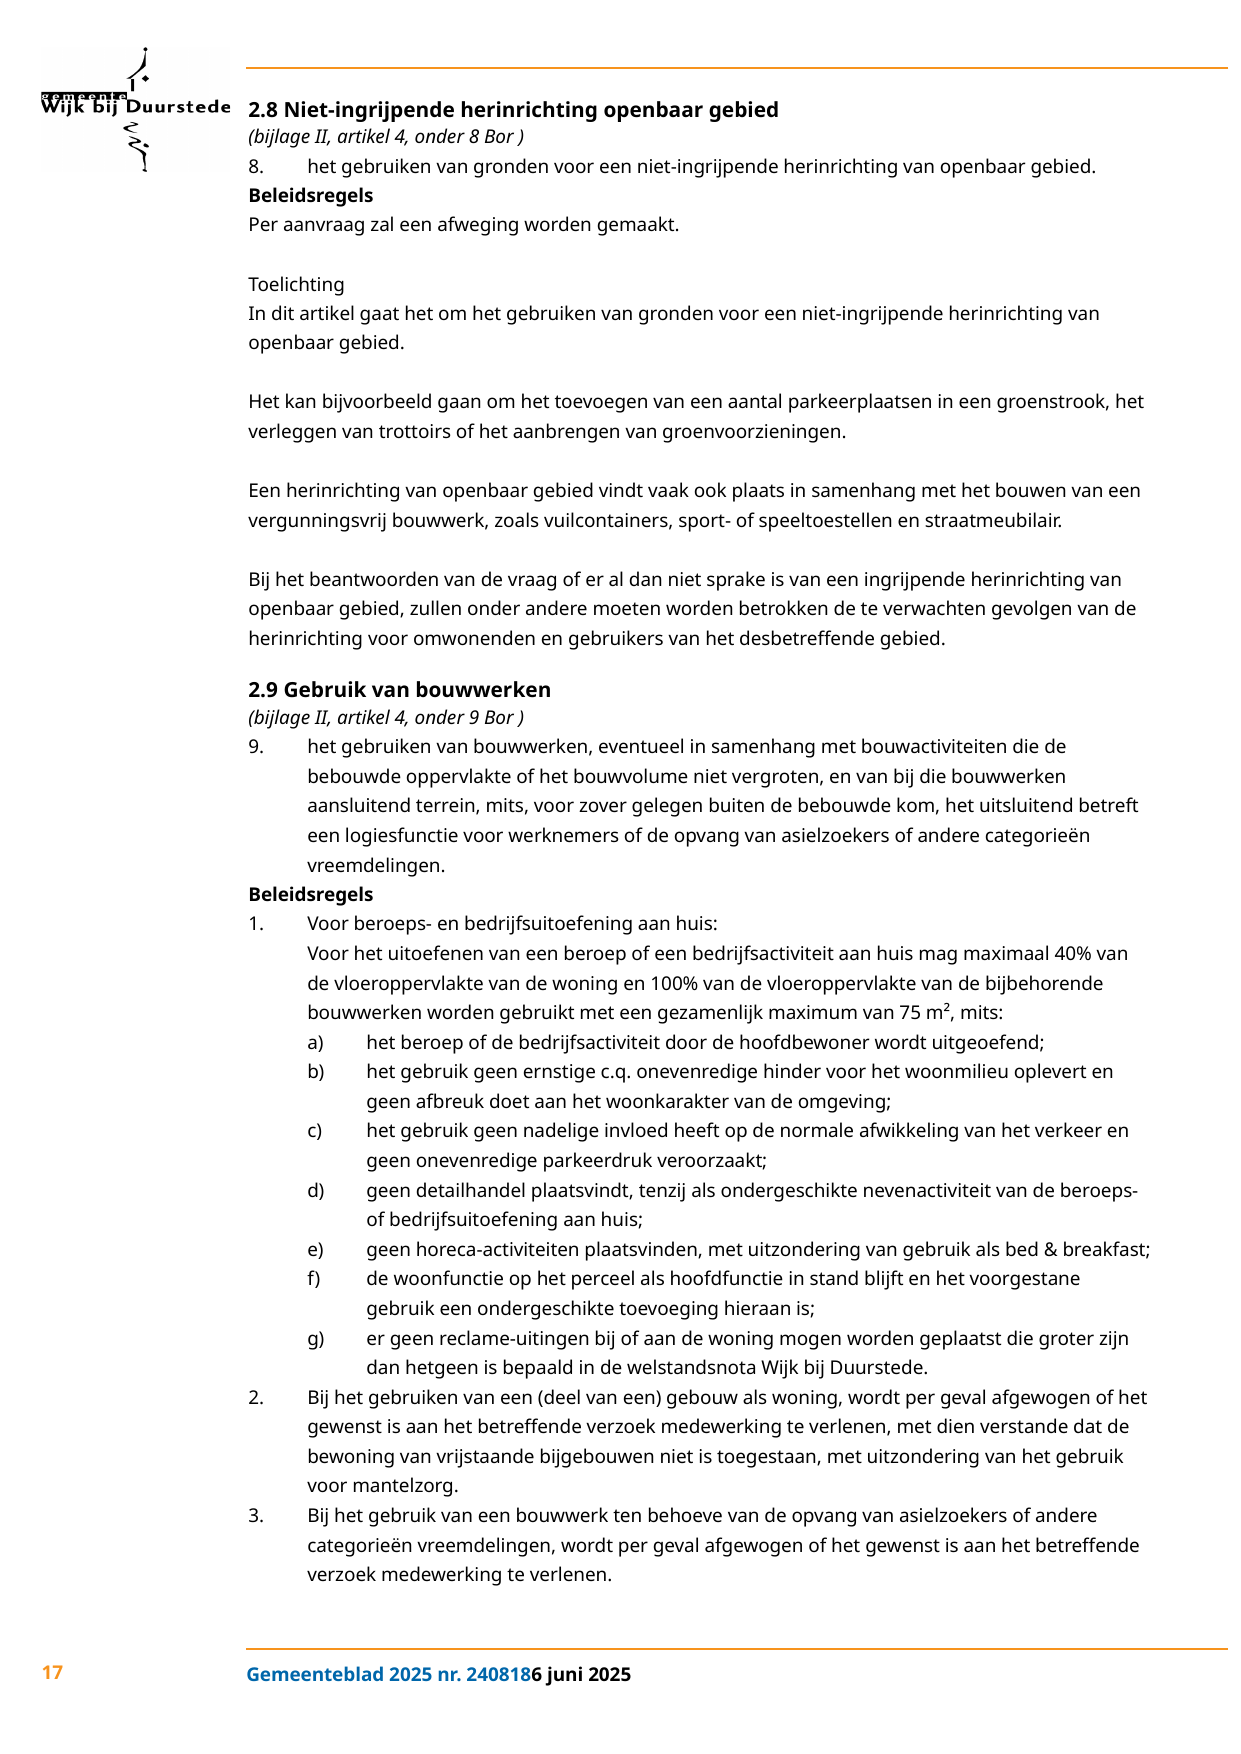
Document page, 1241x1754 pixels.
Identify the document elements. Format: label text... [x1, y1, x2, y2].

list Bij het gebruik van een bouwwerk ten behoeve van de opvang van asielzoekers of andere categorieën vreemdelingen, wordt per geval afgewogen of het gewenst is aan het betreffende verzoek medewerking te verlenen. [248, 1502, 1152, 1587]
list er geen reclame-uitingen bij of aan de woning mogen worden geplaatst die groter zijn dan hetgeen is bepaald in de welstandsnota Wijk bij Duurstede. [307, 1325, 1152, 1380]
text Per aanvraag zal een afweging worden gemaakt. [248, 211, 1152, 237]
text 2.9 Gebruik van bouwwerken [248, 676, 1152, 704]
table_header Beleidsregels [248, 882, 1152, 907]
text Het kan bijvoorbeeld gaan om het toevoegen van een aantal parkeerplaatsen in een groenstrook, het verleggen van trottoirs of het aanbrengen van groenvoorzieningen. [248, 388, 1152, 444]
list Bij het gebruiken van een (deel van een) gebouw als woning, wordt per geval afgewogen of het gewenst is aan het betreffende verzoek medewerking te verlenen, met dien verstande dat de bewoning van vrijstaande bijgebouwen niet is toegestaan, met uitzondering van het gebruik voor mantelzorg. [248, 1384, 1152, 1498]
table_header Toelichting [248, 271, 1152, 296]
text 2.8 Niet-ingrijpende herinrichting openbaar gebied [248, 95, 1152, 123]
list Voor het uitoefenen van een beroep of een bedrijfsactiviteit aan huis mag maximaal 40% van de vloeroppervlakte van de woning en 100% van de vloeroppervlakte van de bijbehorende bouwwerken worden gebruikt met een gezamenlijk maximum van 75 m², mits: [248, 940, 1152, 1025]
text (bijlage II, artikel 4, onder 9 Bor ) [248, 704, 1152, 730]
list het gebruiken van bouwwerken, eventueel in samenhang met bouwactiviteiten die de bebouwde oppervlakte of het bouwvolume niet vergroten, en van bij die bouwwerken aansluitend terrein, mits, voor zover gelegen buiten de bebouwde kom, het uitsluitend betreft een logiesfunctie voor werknemers of de opvang van asielzoekers of andere categorieën vreemdelingen. [248, 733, 1152, 878]
table_header Beleidsregels [248, 183, 1152, 208]
text In dit artikel gaat het om het gebruiken van gronden voor een niet-ingrijpende herinrichting van openbaar gebied. [248, 300, 1152, 355]
list geen detailhandel plaatsvindt, tenzij als ondergeschikte nevenactiviteit van de beroeps- of bedrijfsuitoefening aan huis; [307, 1177, 1152, 1232]
list geen horeca-activiteiten plaatsvinden, met uitzondering van gebruik als bed & breakfast; [307, 1236, 1152, 1262]
list het beroep of de bedrijfsactiviteit door de hoofdbewoner wordt uitgeoefend; [307, 1029, 1152, 1054]
list de woonfunctie op het perceel als hoofdfunctie in stand blijft en het voorgestane gebruik een ondergeschikte toevoeging hieraan is; [307, 1266, 1152, 1321]
list het gebruik geen nadelige invloed heeft op de normale afwikkeling van het verkeer en geen onevenredige parkeerdruk veroorzaakt; [307, 1118, 1152, 1173]
list het gebruik geen ernstige c.q. onevenredige hinder voor het woonmilieu oplevert en geen afbreuk doet aan het woonkarakter van de omgeving; [307, 1058, 1152, 1114]
text (bijlage II, artikel 4, onder 8 Bor ) [248, 123, 1152, 149]
text Bij het beantwoorden van de vraag of er al dan niet sprake is van een ingrijpende herinrichting van openbaar gebied, zullen onder andere moeten worden betrokken de te verwachten gevolgen van de herinrichting voor omwonenden en gebruikers van het desbetreffende gebied. [248, 566, 1152, 651]
picture [41, 47, 231, 172]
list het gebruiken van gronden voor een niet-ingrijpende herinrichting van openbaar gebied. [248, 153, 1152, 178]
text Een herinrichting van openbaar gebied vindt vaak ook plaats in samenhang met het bouwen van een vergunningsvrij bouwwerk, zoals vuilcontainers, sport- of speeltoestellen en straatmeubilair. [248, 477, 1152, 532]
list Voor beroeps- en bedrijfsuitoefening aan huis: [248, 911, 1152, 936]
